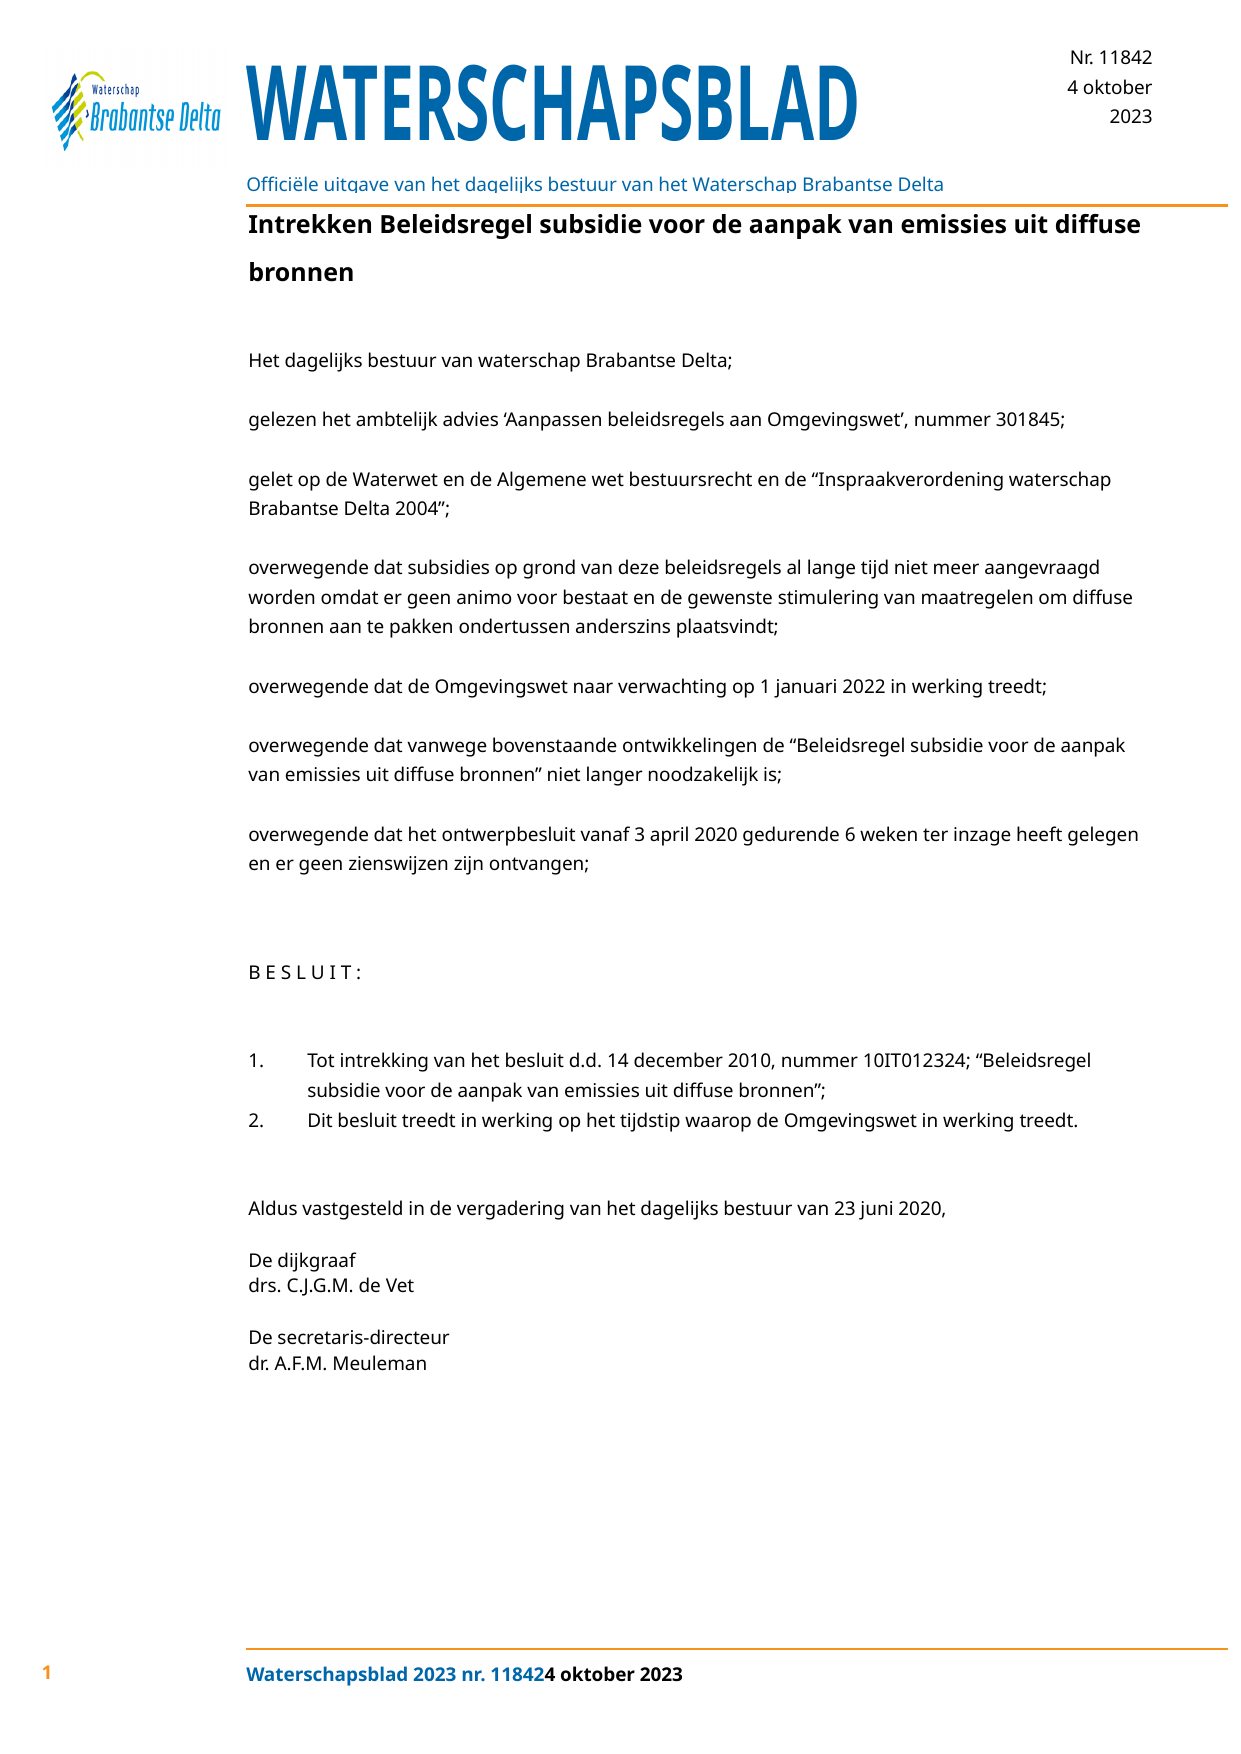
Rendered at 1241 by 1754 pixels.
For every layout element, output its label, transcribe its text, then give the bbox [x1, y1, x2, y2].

text gelet op de Waterwet en de Algemene wet bestuursrecht en de “Inspraakverordening waterschap Brabantse Delta 2004”; [248, 466, 1152, 521]
text Intrekken Beleidsregel subsidie voor de aanpak van emissies uit diffuse bronnen [248, 207, 1152, 288]
text overwegende dat het ontwerpbesluit vanaf 3 april 2020 gedurende 6 weken ter inzage heeft gelegen en er geen zienswijzen zijn ontvangen; [248, 821, 1152, 876]
text overwegende dat subsidies op grond van deze beleidsregels al lange tijd niet meer aangevraagd worden omdat er geen animo voor bestaat en de gewenste stimulering van maatregelen om diffuse bronnen aan te pakken ondertussen anderszins plaatsvindt; [248, 554, 1152, 639]
text drs. C.J.G.M. de Vet [248, 1273, 1152, 1298]
picture [41, 47, 231, 172]
text B E S L U I T : [248, 959, 1152, 984]
text Het dagelijks bestuur van waterschap Brabantse Delta; [248, 347, 1152, 373]
text Aldus vastgesteld in de vergadering van het dagelijks bestuur van 23 juni 2020, [248, 1196, 1152, 1221]
text overwegende dat vanwege bovenstaande ontwikkelingen de “Beleidsregel subsidie voor de aanpak van emissies uit diffuse bronnen” niet langer noodzakelijk is; [248, 732, 1152, 787]
text gelezen het ambtelijk advies ‘Aanpassen beleidsregels aan Omgevingswet’, nummer 301845; [248, 407, 1152, 432]
text dr. A.F.M. Meuleman [248, 1350, 1152, 1376]
text overwegende dat de Omgevingswet naar verwachting op 1 januari 2022 in werking treedt; [248, 673, 1152, 699]
text De dijkgraaf [248, 1247, 1152, 1273]
list Dit besluit treedt in werking op het tijdstip waarop de Omgevingswet in werking treedt. [248, 1107, 1152, 1132]
list Tot intrekking van het besluit d.d. 14 december 2010, nummer 10IT012324; “Beleidsregel subsidie voor de aanpak van emissies uit diffuse bronnen”; [248, 1048, 1152, 1103]
text De secretaris-directeur [248, 1324, 1152, 1350]
